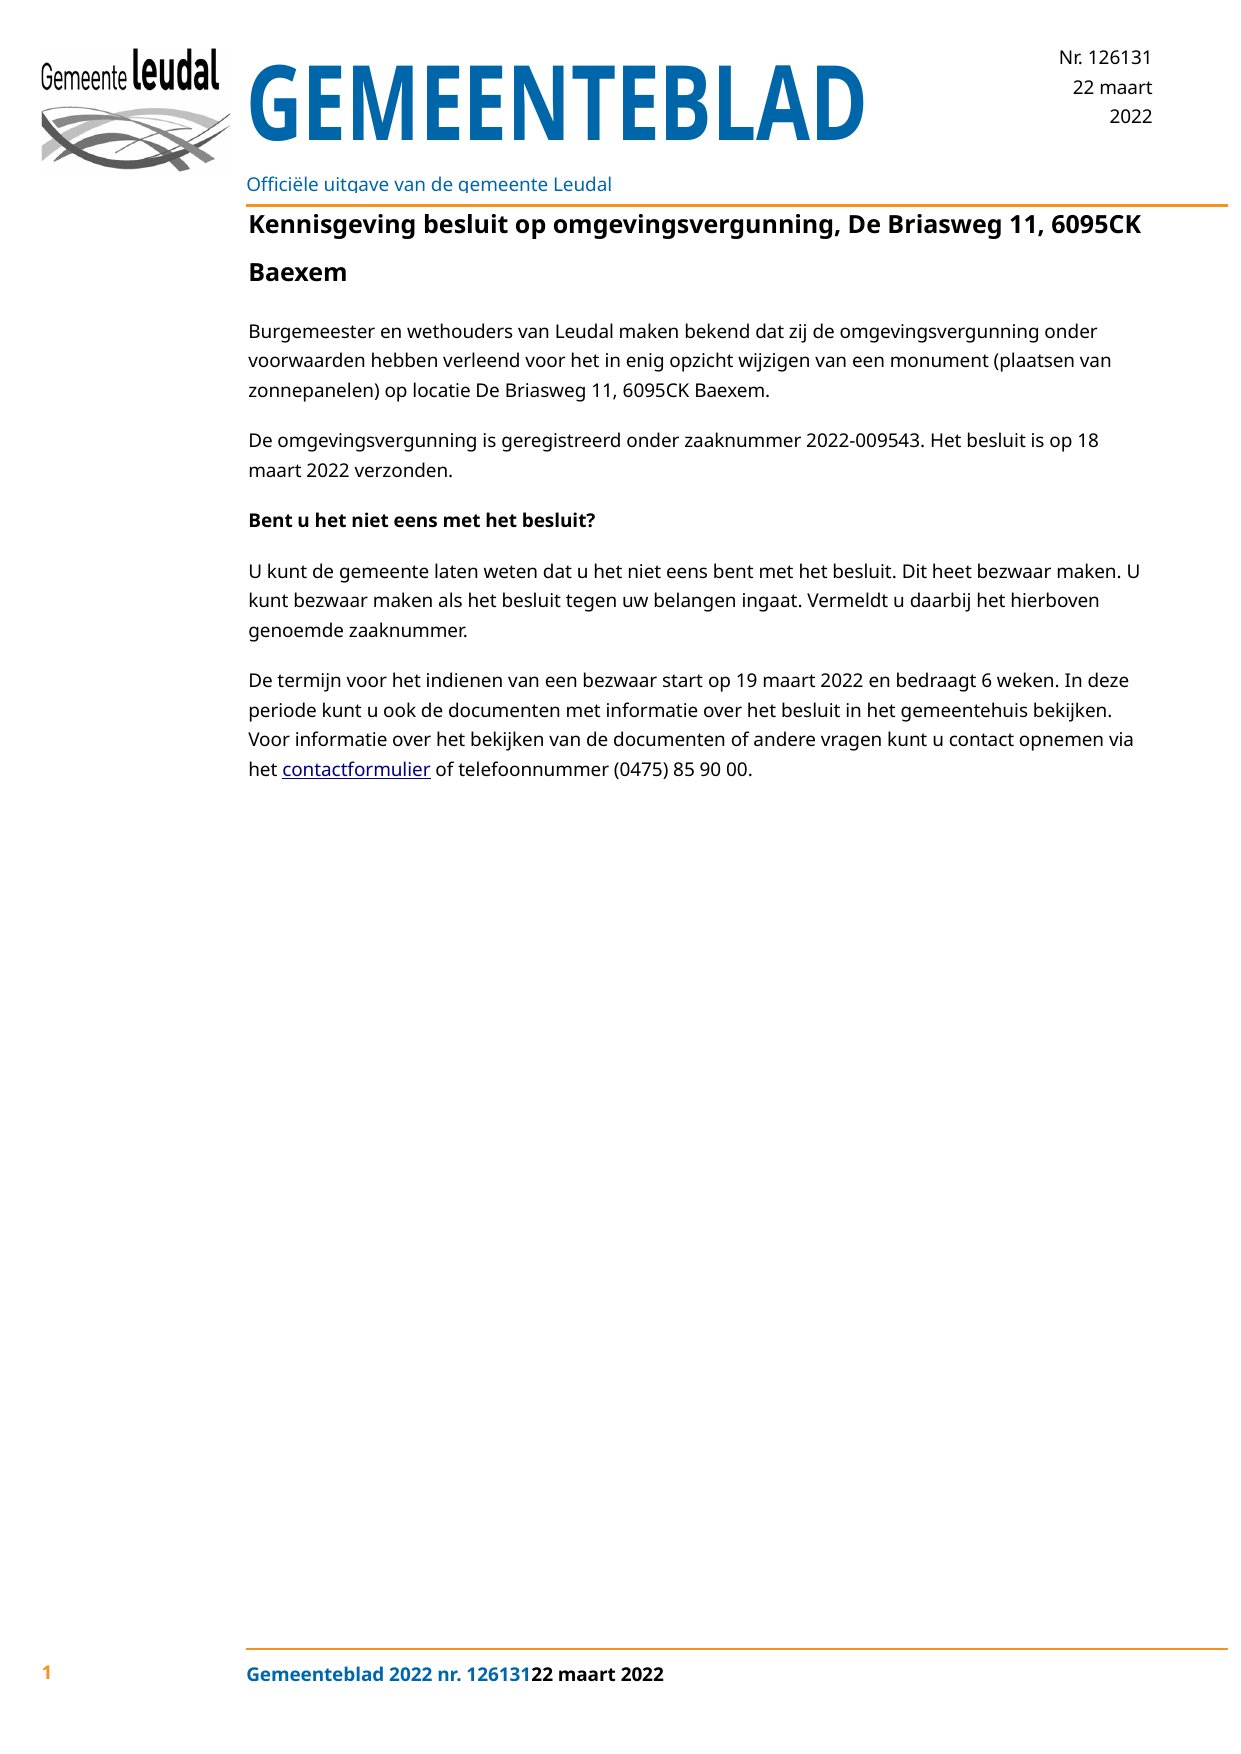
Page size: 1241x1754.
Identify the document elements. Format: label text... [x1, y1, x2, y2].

text U kunt de gemeente laten weten dat u het niet eens bent met het besluit. Dit heet bezwaar maken. U kunt bezwaar maken als het besluit tegen uw belangen ingaat. Vermeldt u daarbij het hierboven genoemde zaaknummer. [248, 558, 1152, 643]
text Burgemeester en wethouders van Leudal maken bekend dat zij de omgevingsvergunning onder voorwaarden hebben verleend voor het in enig opzicht wijzigen van een monument (plaatsen van zonnepanelen) op locatie De Briasweg 11, 6095CK Baexem. [248, 318, 1152, 403]
text Bent u het niet eens met het besluit? [248, 507, 1152, 533]
text De termijn voor het indienen van een bezwaar start op 19 maart 2022 en bedraagt 6 weken. In deze periode kunt u ook de documenten met informatie over het besluit in het gemeentehuis bekijken. Voor informatie over het bekijken van de documenten of andere vragen kunt u contact opnemen via het contactformulier of telefoonnummer (0475) 85 90 00. [248, 667, 1152, 782]
picture [41, 47, 231, 172]
text De omgevingsvergunning is geregistreerd onder zaaknummer 2022-009543. Het besluit is op 18 maart 2022 verzonden. [248, 427, 1152, 483]
text Kennisgeving besluit op omgevingsvergunning, De Briasweg 11, 6095CK Baexem [248, 207, 1152, 288]
